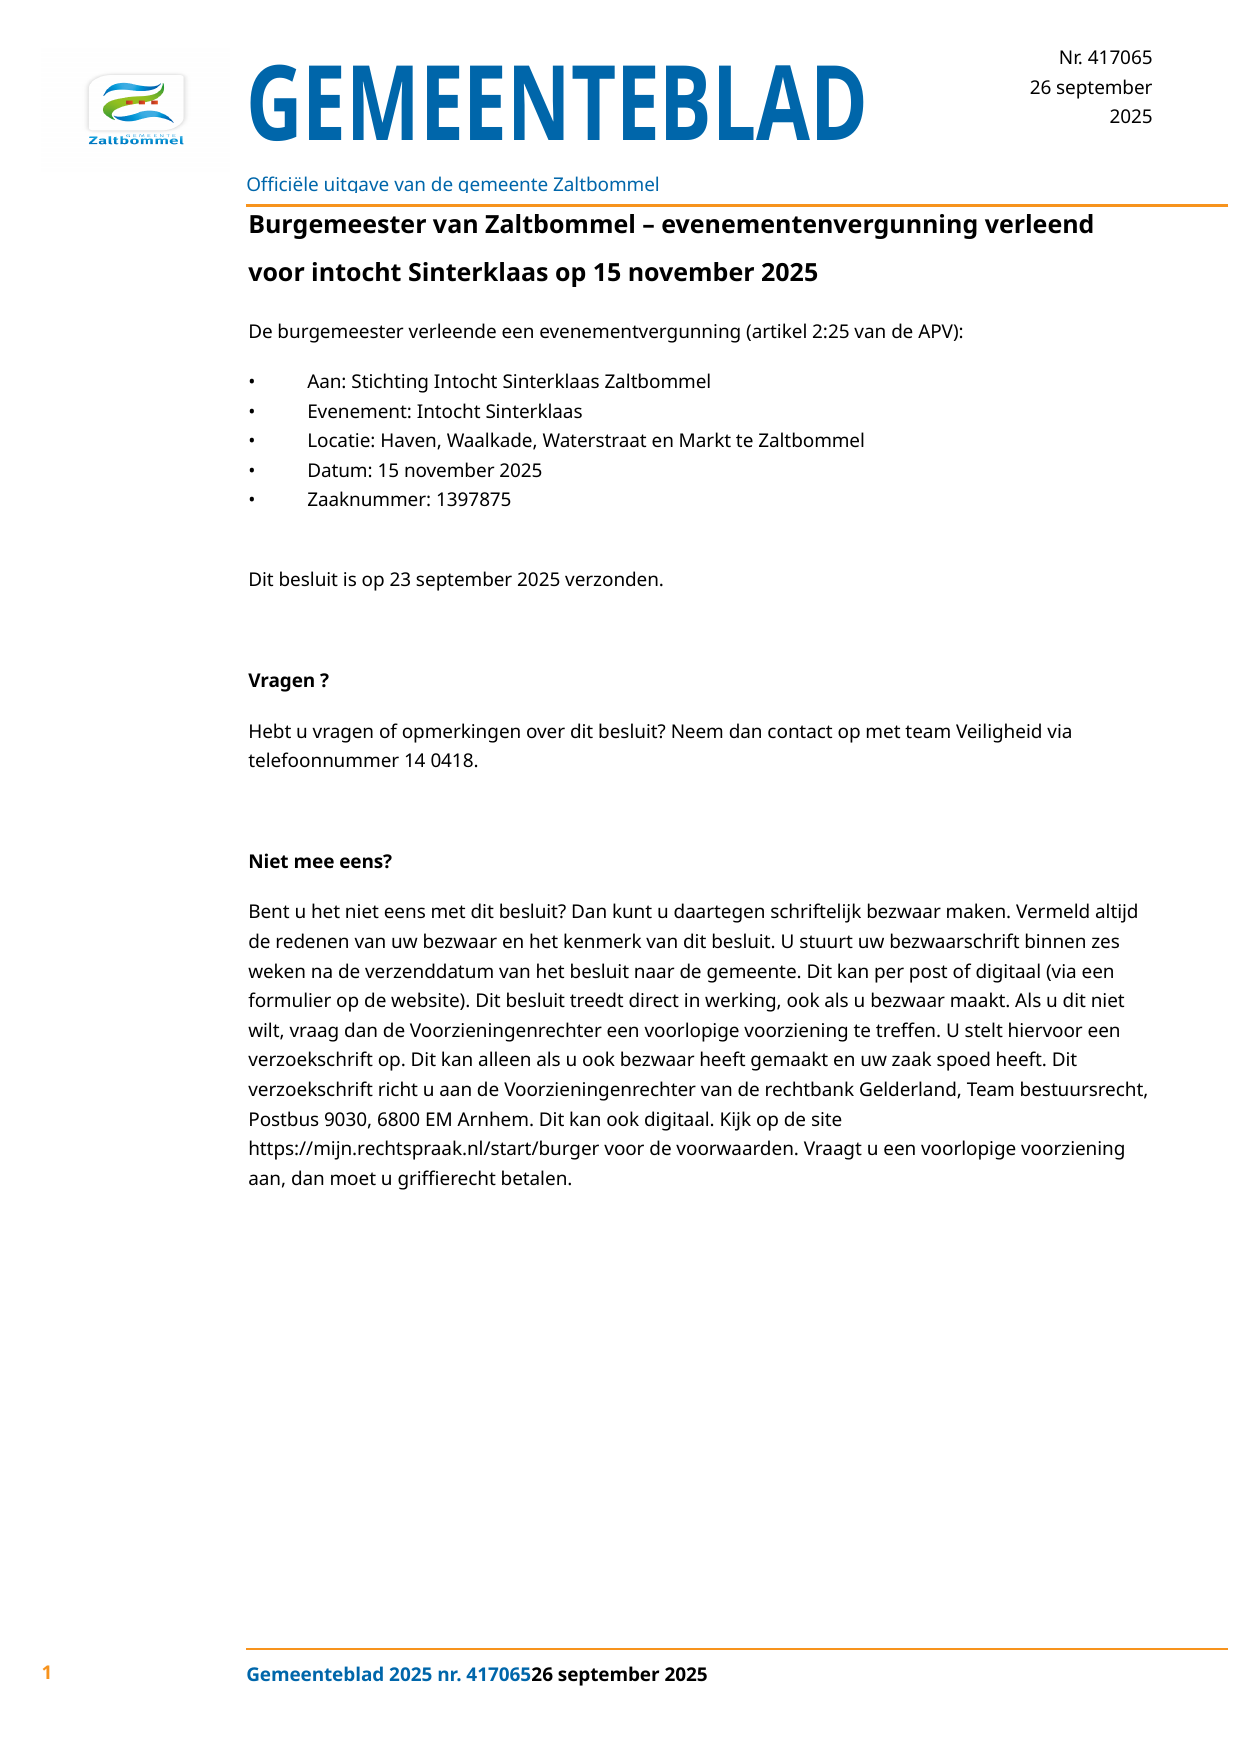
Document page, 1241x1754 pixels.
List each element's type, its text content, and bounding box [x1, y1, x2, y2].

text Niet mee eens? [248, 848, 1152, 874]
text Vragen ? [248, 667, 1152, 693]
text De burgemeester verleende een evenementvergunning (artikel 2:25 van de APV): [248, 318, 1152, 344]
text Burgemeester van Zaltbommel – evenementenvergunning verleend voor intocht Sinterklaas op 15 november 2025 [248, 207, 1152, 288]
list Zaaknummer: 1397875 [248, 487, 1152, 512]
list Evenement: Intocht Sinterklaas [248, 398, 1152, 424]
text Dit besluit is op 23 september 2025 verzonden. [248, 567, 1152, 592]
list Datum: 15 november 2025 [248, 457, 1152, 483]
text Hebt u vragen of opmerkingen over dit besluit? Neem dan contact op met team Veiligheid via telefoonnummer 14 0418. [248, 718, 1152, 773]
list Aan: Stichting Intocht Sinterklaas Zaltbommel [248, 368, 1152, 394]
text Bent u het niet eens met dit besluit? Dan kunt u daartegen schriftelijk bezwaar maken. Vermeld altijd de redenen van uw bezwaar en het kenmerk van dit besluit. U stuurt uw bezwaarschrift binnen zes weken na de verzenddatum van het besluit naar de gemeente. Dit kan per post of digitaal (via een formulier op de website). Dit besluit treedt direct in werking, ook als u bezwaar maakt. Als u dit niet wilt, vraag dan de Voorzieningenrechter een voorlopige voorziening te treffen. U stelt hiervoor een verzoekschrift op. Dit kan alleen als u ook bezwaar heeft gemaakt en uw zaak spoed heeft. Dit verzoekschrift richt u aan de Voorzieningenrechter van de rechtbank Gelderland, Team bestuursrecht, Postbus 9030, 6800 EM Arnhem. Dit kan ook digitaal. Kijk op de site https://mijn.rechtspraak.nl/start/burger voor de voorwaarden. Vraagt u een voorlopige voorziening aan, dan moet u griffierecht betalen. [248, 899, 1152, 1191]
picture [41, 47, 231, 172]
list Locatie: Haven, Waalkade, Waterstraat en Markt te Zaltbommel [248, 427, 1152, 453]
